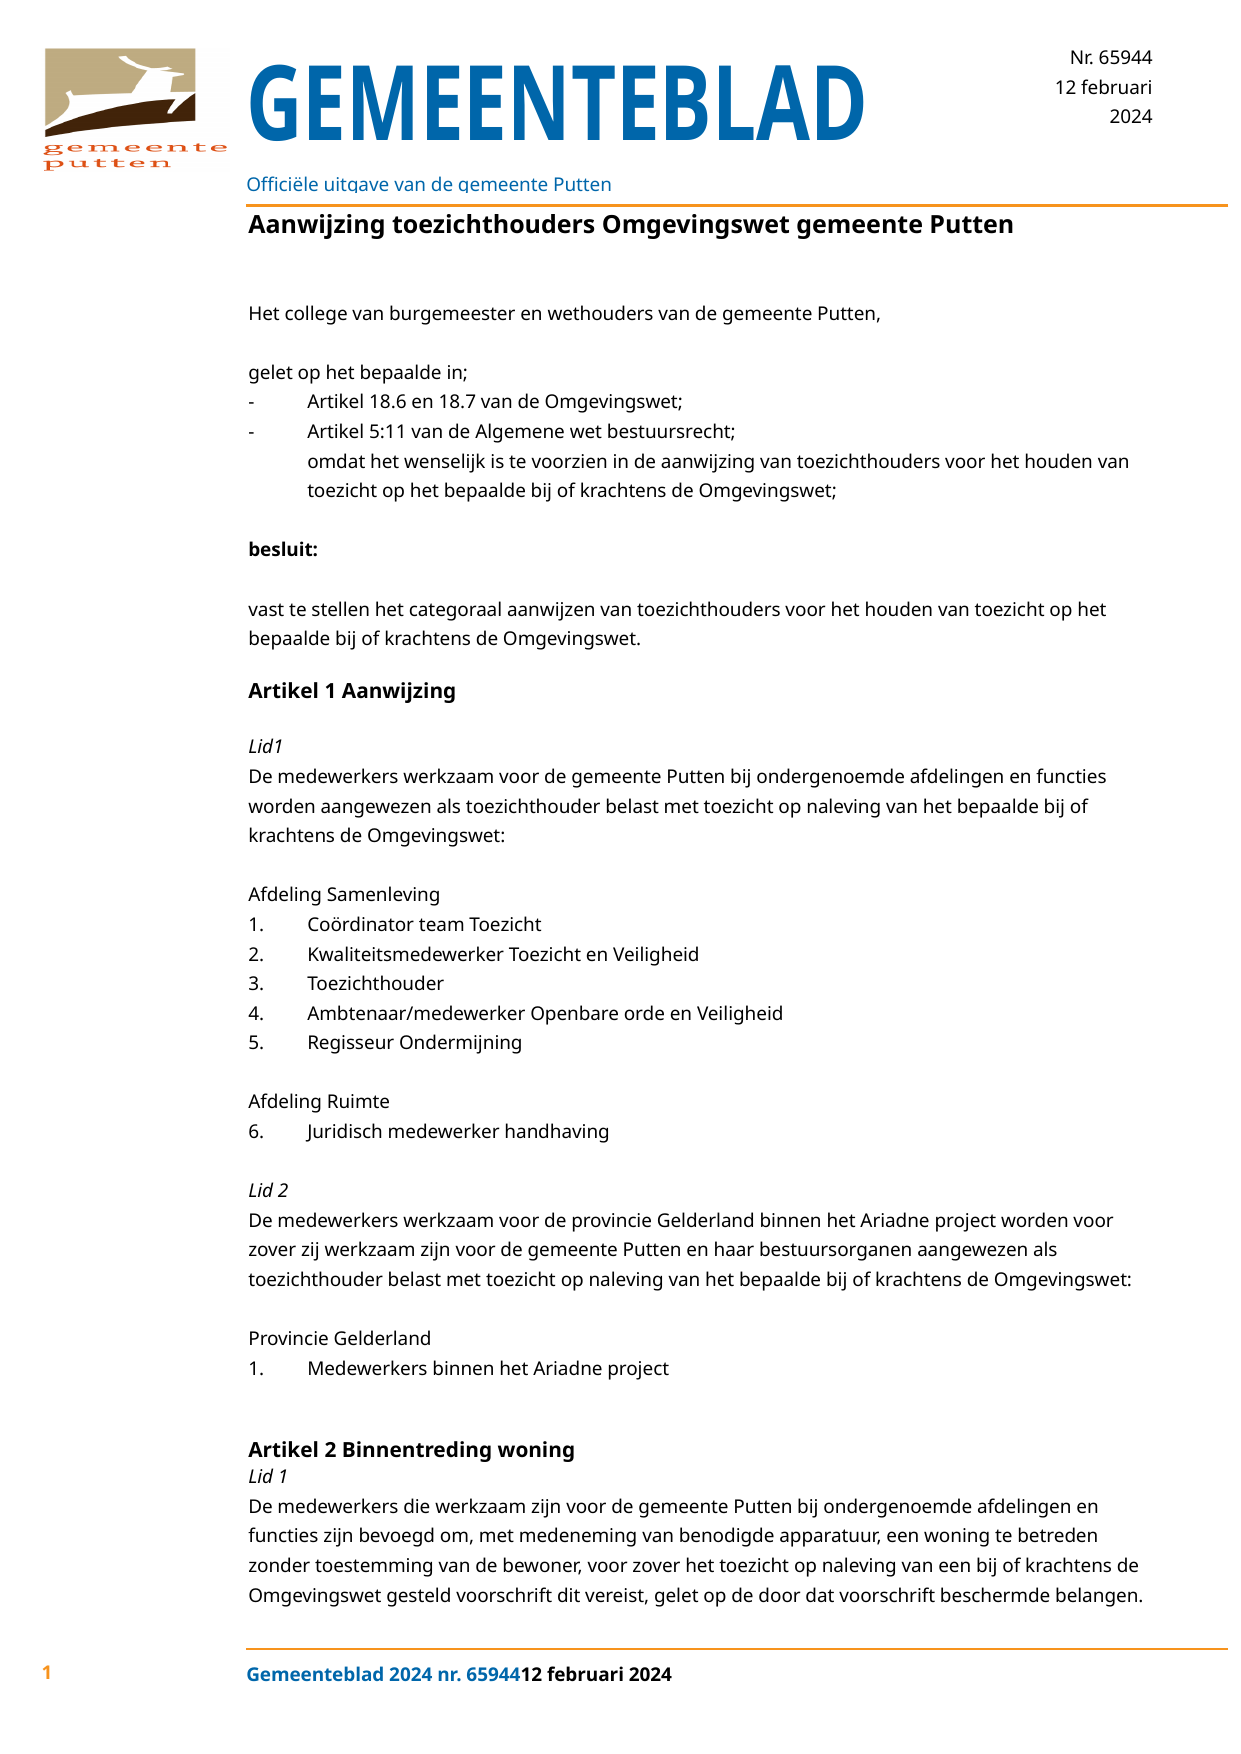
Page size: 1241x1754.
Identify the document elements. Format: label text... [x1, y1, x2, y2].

text Artikel 2 Binnentreding woning [248, 1435, 1152, 1463]
text besluit: [248, 537, 1152, 562]
list Juridisch medewerker handhaving [248, 1118, 1152, 1144]
text vast te stellen het categoraal aanwijzen van toezichthouders voor het houden van toezicht op het bepaalde bij of krachtens de Omgevingswet. [248, 596, 1152, 651]
text Lid1 [248, 734, 1152, 759]
text Artikel 1 Aanwijzing [248, 676, 1152, 704]
text De medewerkers werkzaam voor de provincie Gelderland binnen het Ariadne project worden voor zover zij werkzaam zijn voor de gemeente Putten en haar bestuursorganen aangewezen als toezichthouder belast met toezicht op naleving van het bepaalde bij of krachtens de Omgevingswet: [248, 1207, 1152, 1292]
list Medewerkers binnen het Ariadne project [248, 1355, 1152, 1381]
text gelet op het bepaalde in; [248, 359, 1152, 385]
list Toezichthouder [248, 970, 1152, 996]
text Afdeling Samenleving [248, 882, 1152, 907]
text Lid 2 [248, 1177, 1152, 1203]
text Het college van burgemeester en wethouders van de gemeente Putten, [248, 300, 1152, 326]
text Afdeling Ruimte [248, 1089, 1152, 1114]
list Kwaliteitsmedewerker Toezicht en Veiligheid [248, 941, 1152, 967]
list Ambtenaar/medewerker Openbare orde en Veiligheid [248, 1000, 1152, 1026]
list Regisseur Ondermijning [248, 1029, 1152, 1055]
picture [41, 47, 231, 172]
list Artikel 5:11 van de Algemene wet bestuursrecht; [248, 418, 1152, 444]
list Artikel 18.6 en 18.7 van de Omgevingswet; [248, 389, 1152, 414]
text Lid 1 [248, 1463, 1152, 1489]
list Coördinator team Toezicht [248, 911, 1152, 937]
text De medewerkers die werkzaam zijn voor de gemeente Putten bij ondergenoemde afdelingen en functies zijn bevoegd om, met medeneming van benodigde apparatuur, een woning te betreden zonder toestemming van de bewoner, voor zover het toezicht op naleving van een bij of krachtens de Omgevingswet gesteld voorschrift dit vereist, gelet op de door dat voorschrift beschermde belangen. [248, 1493, 1152, 1607]
text Provincie Gelderland [248, 1325, 1152, 1351]
list omdat het wenselijk is te voorzien in de aanwijzing van toezichthouders voor het houden van toezicht op het bepaalde bij of krachtens de Omgevingswet; [248, 448, 1152, 503]
text De medewerkers werkzaam voor de gemeente Putten bij ondergenoemde afdelingen en functies worden aangewezen als toezichthouder belast met toezicht op naleving van het bepaalde bij of krachtens de Omgevingswet: [248, 763, 1152, 848]
text Aanwijzing toezichthouders Omgevingswet gemeente Putten [248, 207, 1152, 241]
